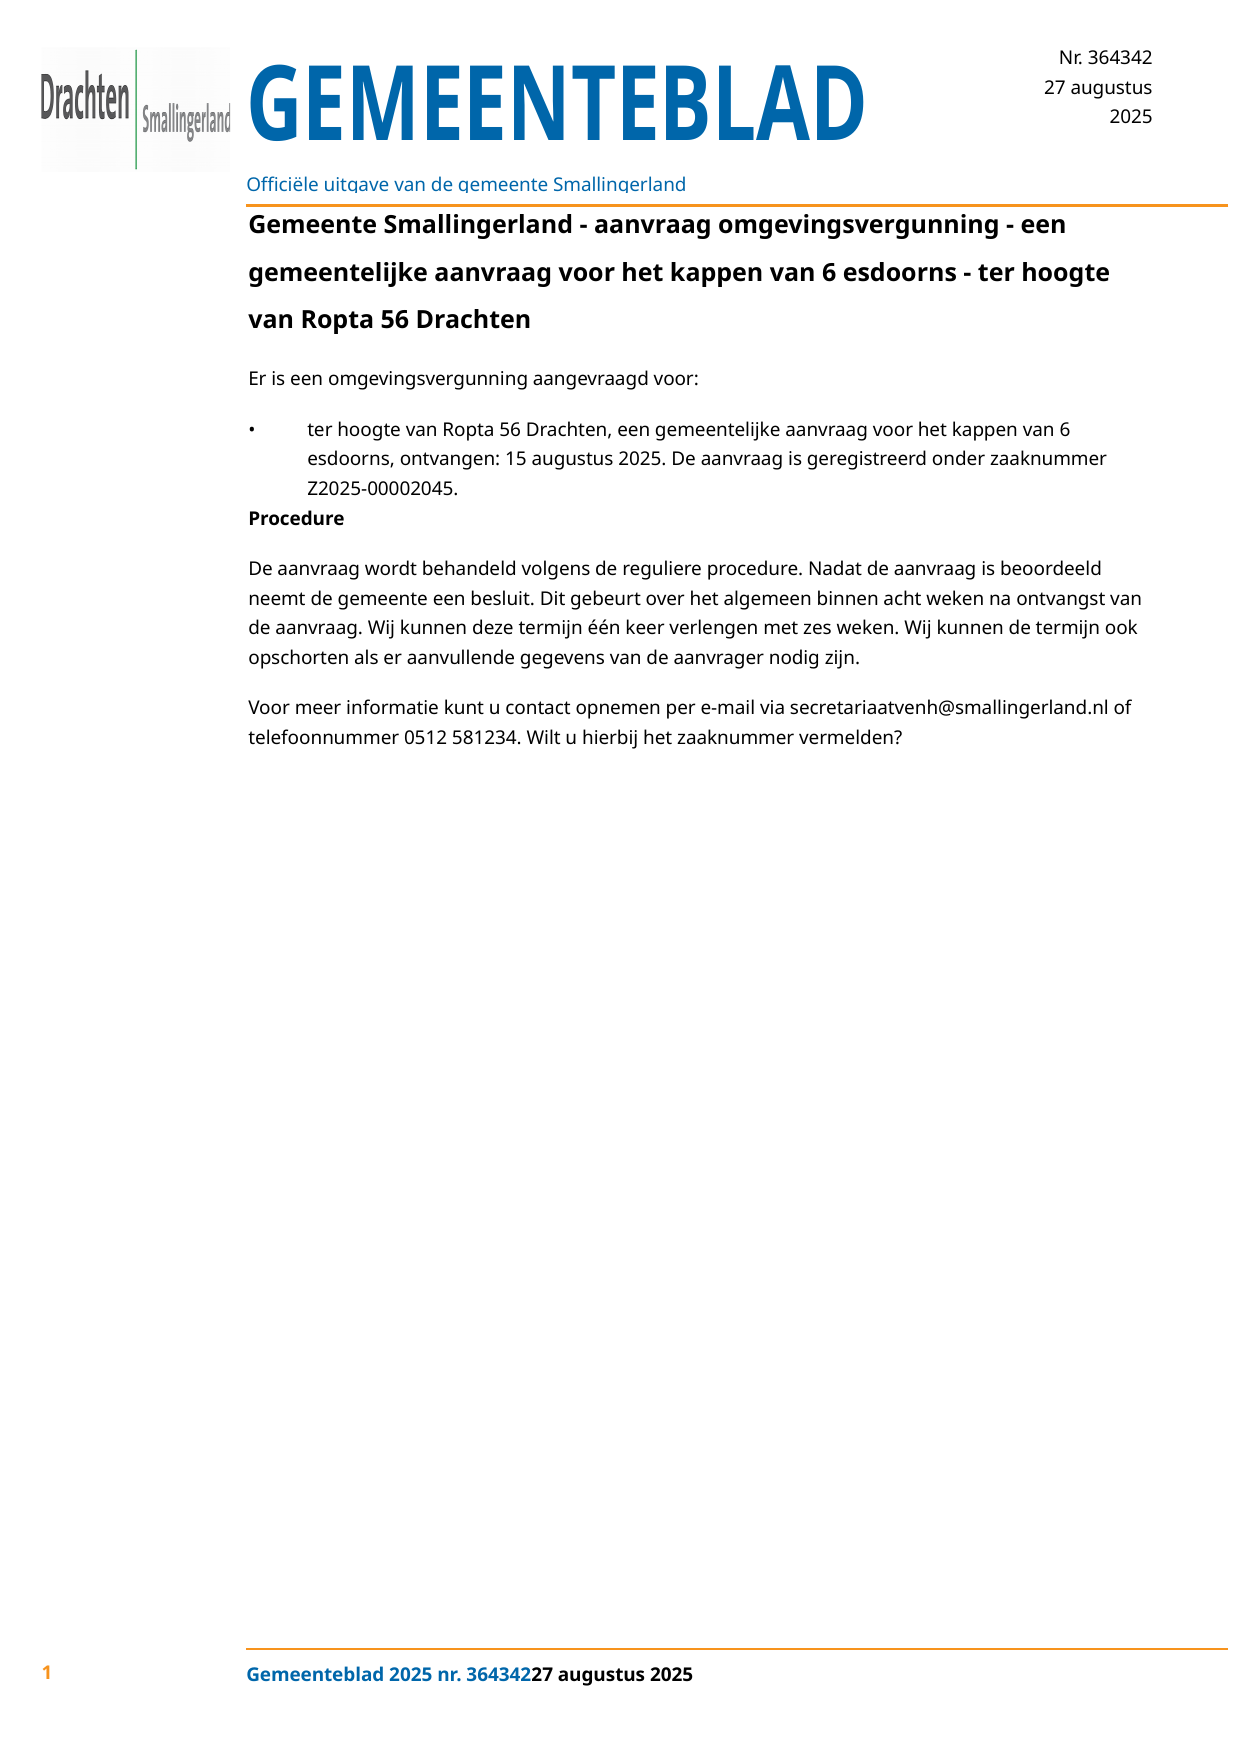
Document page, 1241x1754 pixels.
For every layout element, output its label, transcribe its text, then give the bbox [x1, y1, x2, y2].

text De aanvraag wordt behandeld volgens de reguliere procedure. Nadat de aanvraag is beoordeeld neemt de gemeente een besluit. Dit gebeurt over het algemeen binnen acht weken na ontvangst van de aanvraag. Wij kunnen deze termijn één keer verlengen met zes weken. Wij kunnen de termijn ook opschorten als er aanvullende gegevens van de aanvrager nodig zijn. [248, 555, 1152, 669]
text Er is een omgevingsvergunning aangevraagd voor: [248, 366, 1152, 391]
text Voor meer informatie kunt u contact opnemen per e-mail via secretariaatvenh@smallingerland.nl of telefoonnummer 0512 581234. Wilt u hierbij het zaaknummer vermelden? [248, 694, 1152, 749]
text Gemeente Smallingerland - aanvraag omgevingsvergunning - een gemeentelijke aanvraag voor het kappen van 6 esdoorns - ter hoogte van Ropta 56 Drachten [248, 207, 1152, 336]
list ter hoogte van Ropta 56 Drachten, een gemeentelijke aanvraag voor het kappen van 6 esdoorns, ontvangen: 15 augustus 2025. De aanvraag is geregistreerd onder zaaknummer Z2025-00002045. [248, 416, 1152, 501]
text Procedure [248, 505, 1152, 530]
picture [41, 47, 231, 172]
